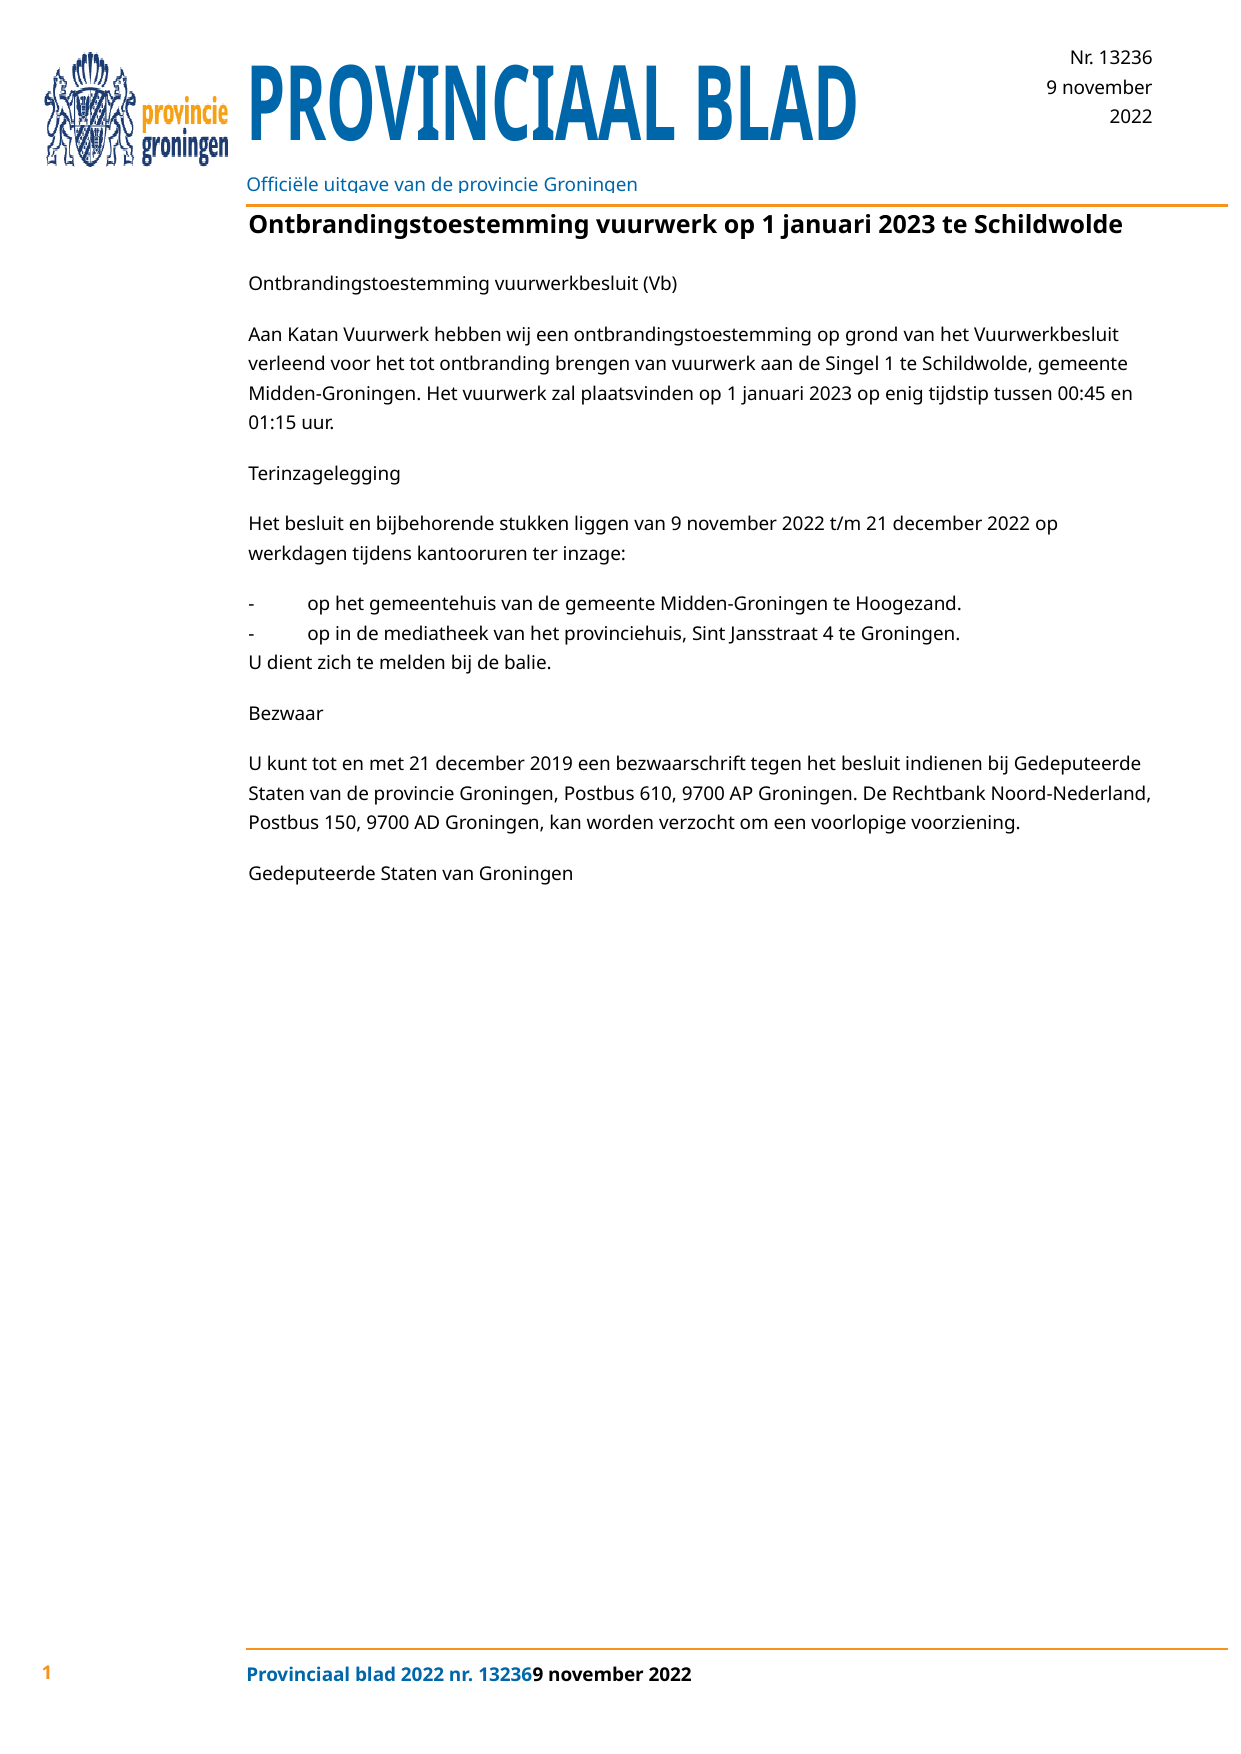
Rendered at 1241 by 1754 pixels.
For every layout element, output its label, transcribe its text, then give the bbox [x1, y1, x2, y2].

picture [41, 47, 231, 172]
text Ontbrandingstoestemming vuurwerkbesluit (Vb) [248, 270, 1152, 296]
text U dient zich te melden bij de balie. [248, 649, 1152, 675]
list op in de mediatheek van het provinciehuis, Sint Jansstraat 4 te Groningen. [248, 620, 1152, 646]
list op het gemeentehuis van de gemeente Midden-Groningen te Hoogezand. [248, 590, 1152, 616]
text Terinzagelegging [248, 460, 1152, 486]
text Ontbrandingstoestemming vuurwerk op 1 januari 2023 te Schildwolde [248, 207, 1152, 241]
text Het besluit en bijbehorende stukken liggen van 9 november 2022 t/m 21 december 2022 op werkdagen tijdens kantooruren ter inzage: [248, 510, 1152, 566]
text Gedeputeerde Staten van Groningen [248, 860, 1152, 886]
text Aan Katan Vuurwerk hebben wij een ontbrandingstoestemming op grond van het Vuurwerkbesluit verleend voor het tot ontbranding brengen van vuurwerk aan de Singel 1 te Schildwolde, gemeente Midden-Groningen. Het vuurwerk zal plaatsvinden op 1 januari 2023 op enig tijdstip tussen 00:45 en 01:15 uur. [248, 321, 1152, 435]
text U kunt tot en met 21 december 2019 een bezwaarschrift tegen het besluit indienen bij Gedeputeerde Staten van de provincie Groningen, Postbus 610, 9700 AP Groningen. De Rechtbank Noord-Nederland, Postbus 150, 9700 AD Groningen, kan worden verzocht om een voorlopige voorziening. [248, 750, 1152, 835]
text Bezwaar [248, 700, 1152, 726]
